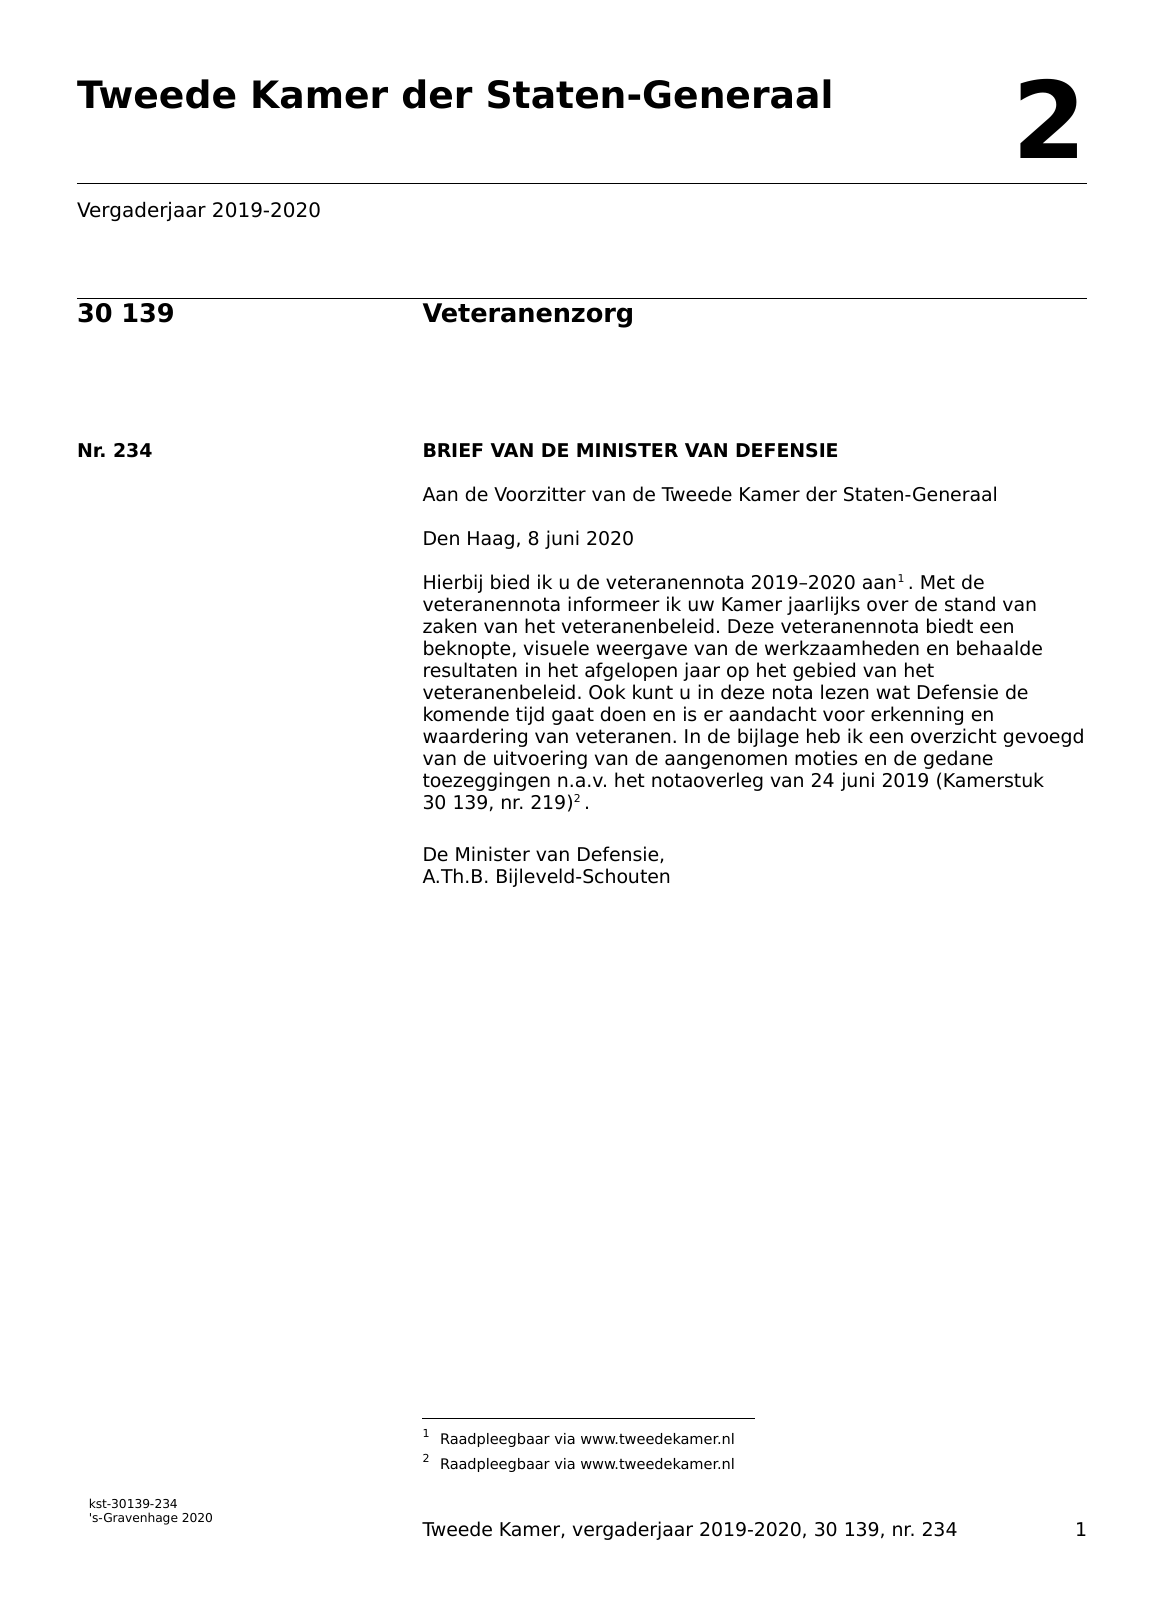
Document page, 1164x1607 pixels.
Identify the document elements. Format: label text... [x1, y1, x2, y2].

text kst-30139-234 [88, 1497, 323, 1511]
text Raadpleegbaar via www.tweedekamer.nl [422, 1427, 1087, 1449]
table_cell Vergaderjaar 2019-2020 [77, 184, 1087, 298]
text 's-Gravenhage 2020 [88, 1511, 323, 1525]
subtitle Nr. 234 BRIEF VAN DE MINISTER VAN DEFENSIE [77, 440, 1087, 462]
table_header 2 [886, 59, 1087, 183]
subtitle 30 139 Veteranenzorg [77, 299, 1087, 329]
text De Minister van Defensie, A.Th.B. Bijleveld-Schouten [422, 844, 1087, 888]
table_header Tweede Kamer der Staten-Generaal [77, 59, 886, 183]
text Aan de Voorzitter van de Tweede Kamer der Staten-Generaal [422, 484, 1087, 506]
text Den Haag, 8 juni 2020 [422, 528, 1087, 550]
text Hierbij bied ik u de veteranennota 2019–2020 aan. Met de veteranennota informeer ik uw Kamer jaarlijks over de stand van zaken van het veteranenbeleid. Deze veteranennota biedt een beknopte, visuele weergave van de werkzaamheden en behaalde resultaten in het afgelopen jaar op het gebied van het veteranenbeleid. Ook kunt u in deze nota lezen wat Defensie de komende tijd gaat doen en is er aandacht voor erkenning en waardering van veteranen. In de bijlage heb ik een overzicht gevoegd van de uitvoering van de aangenomen moties en de gedane toezeggingen n.a.v. het notaoverleg van 24 juni 2019 (Kamerstuk 30 139, nr. 219). [422, 572, 1087, 814]
text Raadpleegbaar via www.tweedekamer.nl [422, 1452, 1087, 1474]
